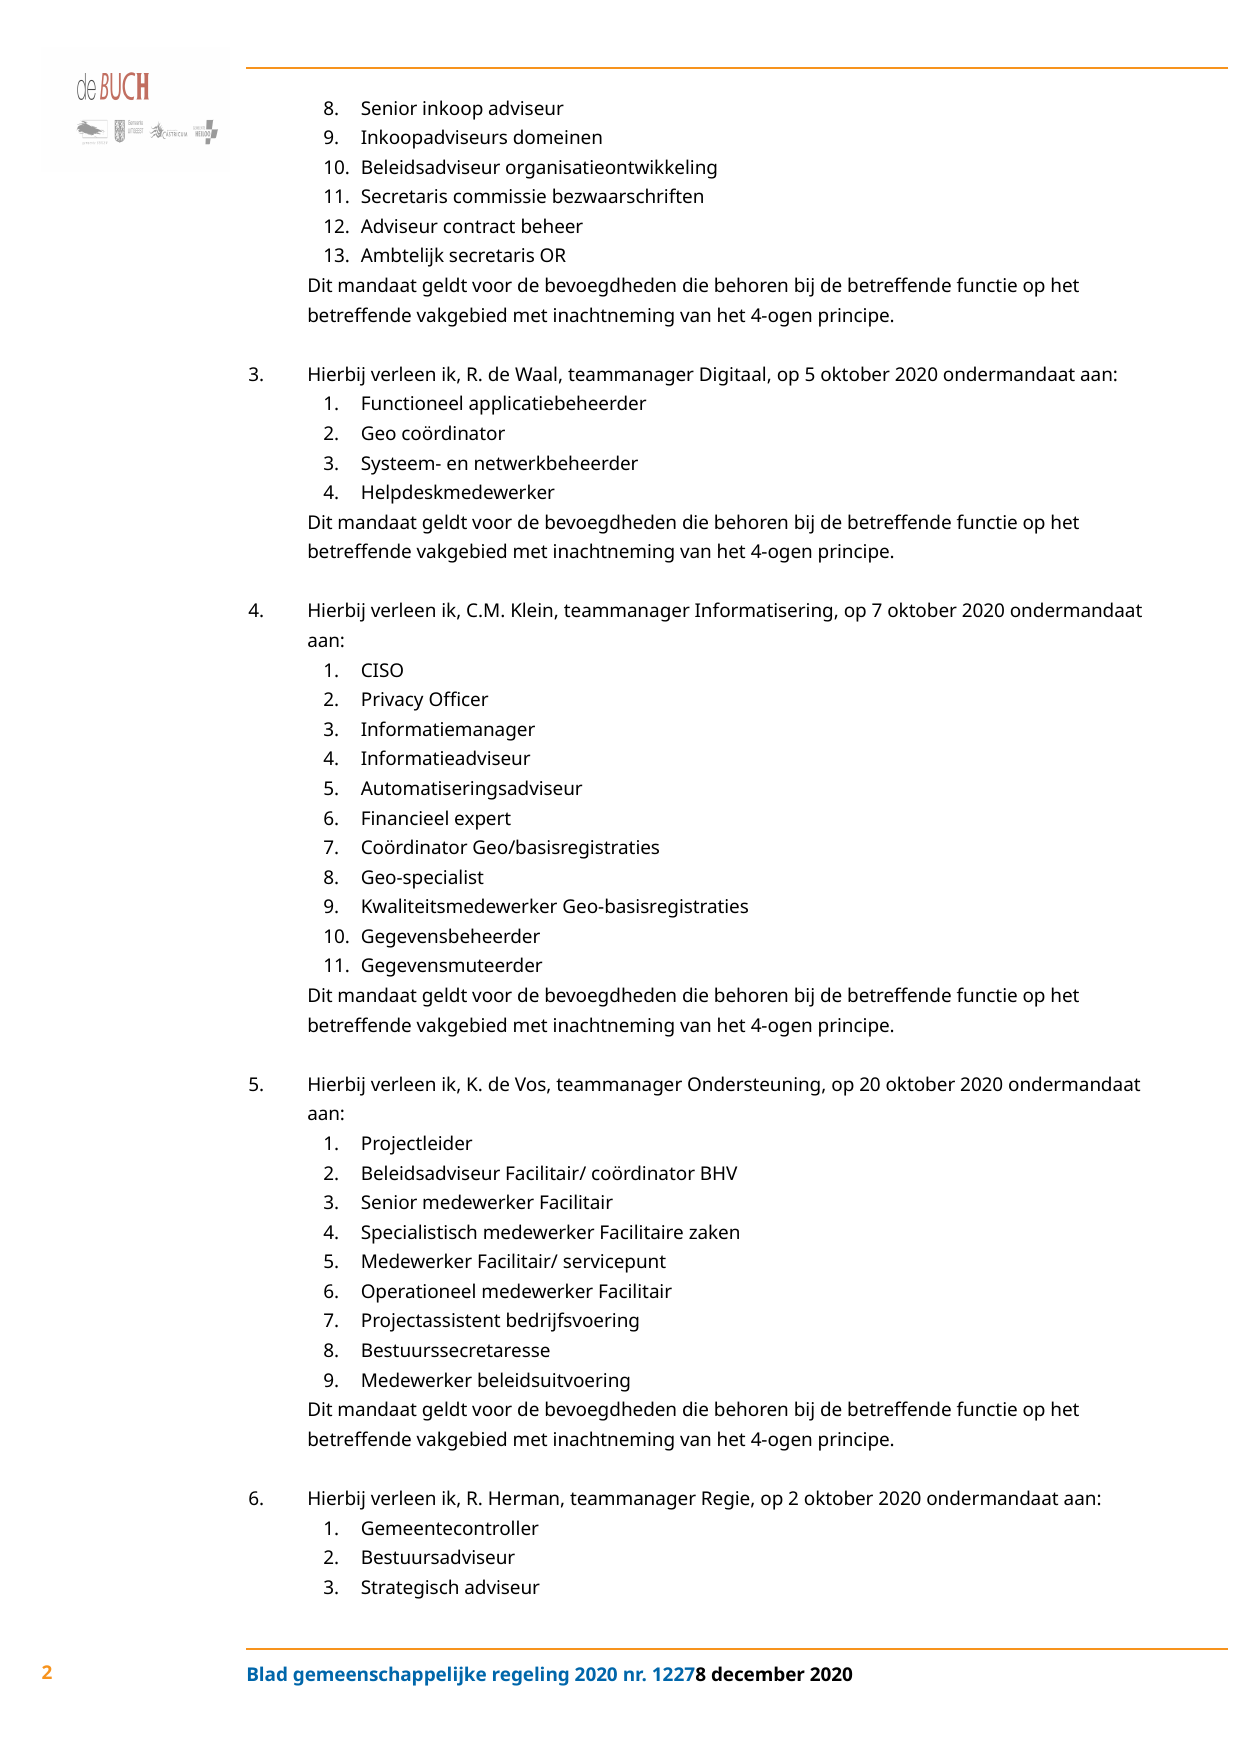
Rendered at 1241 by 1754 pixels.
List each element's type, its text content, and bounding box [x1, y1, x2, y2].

list Coördinator Geo/basisregistraties [323, 834, 1152, 860]
list Strategisch adviseur [323, 1574, 1152, 1600]
list Medewerker Facilitair/ servicepunt [323, 1248, 1152, 1274]
list Functioneel applicatiebeheerder [323, 391, 1152, 416]
list Systeem- en netwerkbeheerder [323, 450, 1152, 476]
list Geo-specialist [323, 864, 1152, 890]
list Operationeel medewerker Facilitair [323, 1278, 1152, 1304]
list Informatieadviseur [323, 746, 1152, 771]
list Kwaliteitsmedewerker Geo-basisregistraties [323, 893, 1152, 919]
list Adviseur contract beheer [323, 213, 1152, 239]
list Beleidsadviseur organisatieontwikkeling [323, 154, 1152, 180]
list Dit mandaat geldt voor de bevoegdheden die behoren bij de betreffende functie op het betreffende vakgebied met inachtneming van het 4-ogen principe. [248, 982, 1152, 1038]
list Gegevensbeheerder [323, 923, 1152, 949]
list Privacy Officer [323, 686, 1152, 712]
list Bestuurssecretaresse [323, 1337, 1152, 1363]
list Gegevensmuteerder [323, 953, 1152, 978]
list Projectleider [323, 1130, 1152, 1156]
list Beleidsadviseur Facilitair/ coördinator BHV [323, 1160, 1152, 1186]
list Specialistisch medewerker Facilitaire zaken [323, 1219, 1152, 1245]
list Secretaris commissie bezwaarschriften [323, 183, 1152, 209]
list Bestuursadviseur [323, 1544, 1152, 1570]
list Medewerker beleidsuitvoering [323, 1367, 1152, 1393]
list Senior medewerker Facilitair [323, 1189, 1152, 1215]
list Dit mandaat geldt voor de bevoegdheden die behoren bij de betreffende functie op het betreffende vakgebied met inachtneming van het 4-ogen principe. [248, 1396, 1152, 1452]
list Hierbij verleen ik, R. Herman, teammanager Regie, op 2 oktober 2020 ondermandaat aan: [248, 1485, 1152, 1511]
list Senior inkoop adviseur [323, 95, 1152, 121]
list CISO [323, 657, 1152, 683]
list Ambtelijk secretaris OR [323, 243, 1152, 268]
list Dit mandaat geldt voor de bevoegdheden die behoren bij de betreffende functie op het betreffende vakgebied met inachtneming van het 4-ogen principe. [248, 509, 1152, 564]
list Gemeentecontroller [323, 1515, 1152, 1541]
list Projectassistent bedrijfsvoering [323, 1308, 1152, 1333]
list Geo coördinator [323, 420, 1152, 446]
list Helpdeskmedewerker [323, 479, 1152, 505]
list Inkoopadviseurs domeinen [323, 124, 1152, 150]
picture [41, 47, 231, 172]
list Hierbij verleen ik, C.M. Klein, teammanager Informatisering, op 7 oktober 2020 ondermandaat aan: [248, 598, 1152, 653]
list Financieel expert [323, 805, 1152, 831]
list Hierbij verleen ik, K. de Vos, teammanager Ondersteuning, op 20 oktober 2020 ondermandaat aan: [248, 1071, 1152, 1126]
list Hierbij verleen ik, R. de Waal, teammanager Digitaal, op 5 oktober 2020 ondermandaat aan: [248, 361, 1152, 387]
list Informatiemanager [323, 716, 1152, 742]
list Automatiseringsadviseur [323, 775, 1152, 801]
list Dit mandaat geldt voor de bevoegdheden die behoren bij de betreffende functie op het betreffende vakgebied met inachtneming van het 4-ogen principe. [248, 272, 1152, 328]
